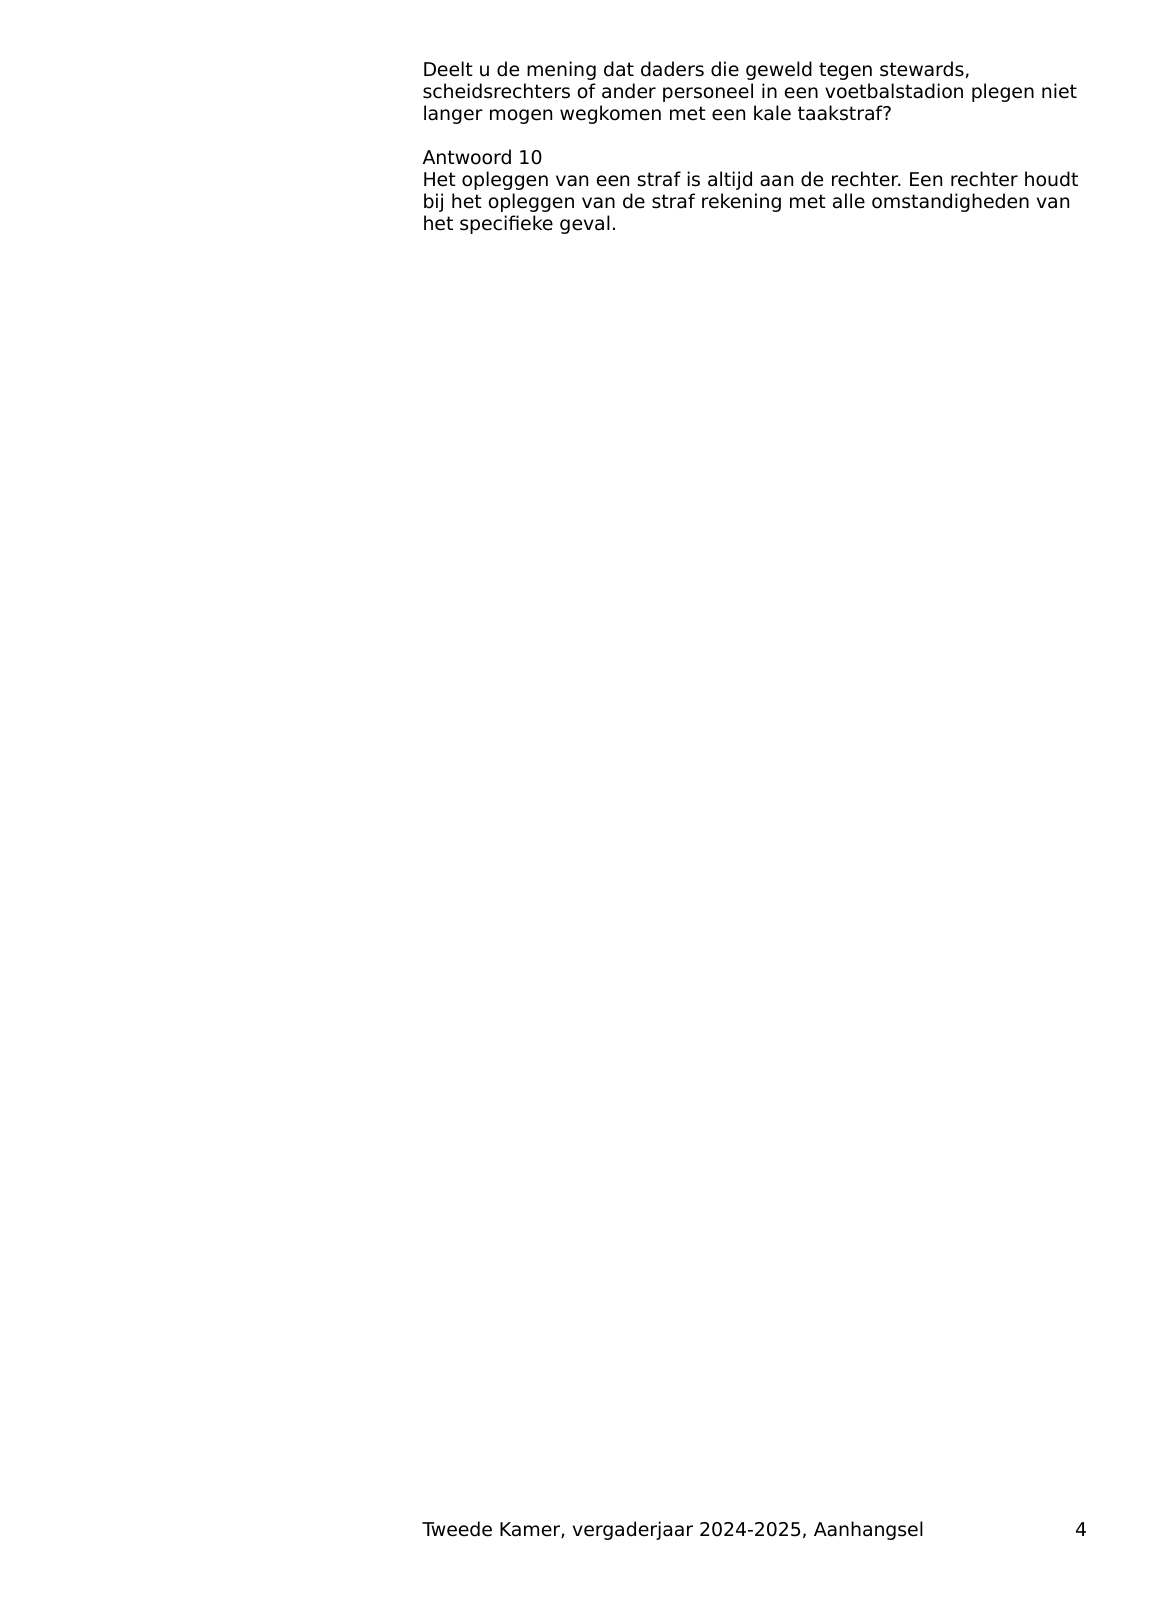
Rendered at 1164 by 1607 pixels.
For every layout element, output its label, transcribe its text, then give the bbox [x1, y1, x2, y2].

text Het opleggen van een straf is altijd aan de rechter. Een rechter houdt bij het opleggen van de straf rekening met alle omstandigheden van het specifieke geval. [422, 169, 1087, 235]
text Deelt u de mening dat daders die geweld tegen stewards, scheidsrechters of ander personeel in een voetbalstadion plegen niet langer mogen wegkomen met een kale taakstraf? [422, 59, 1087, 125]
text Antwoord 10 [422, 147, 1087, 169]
